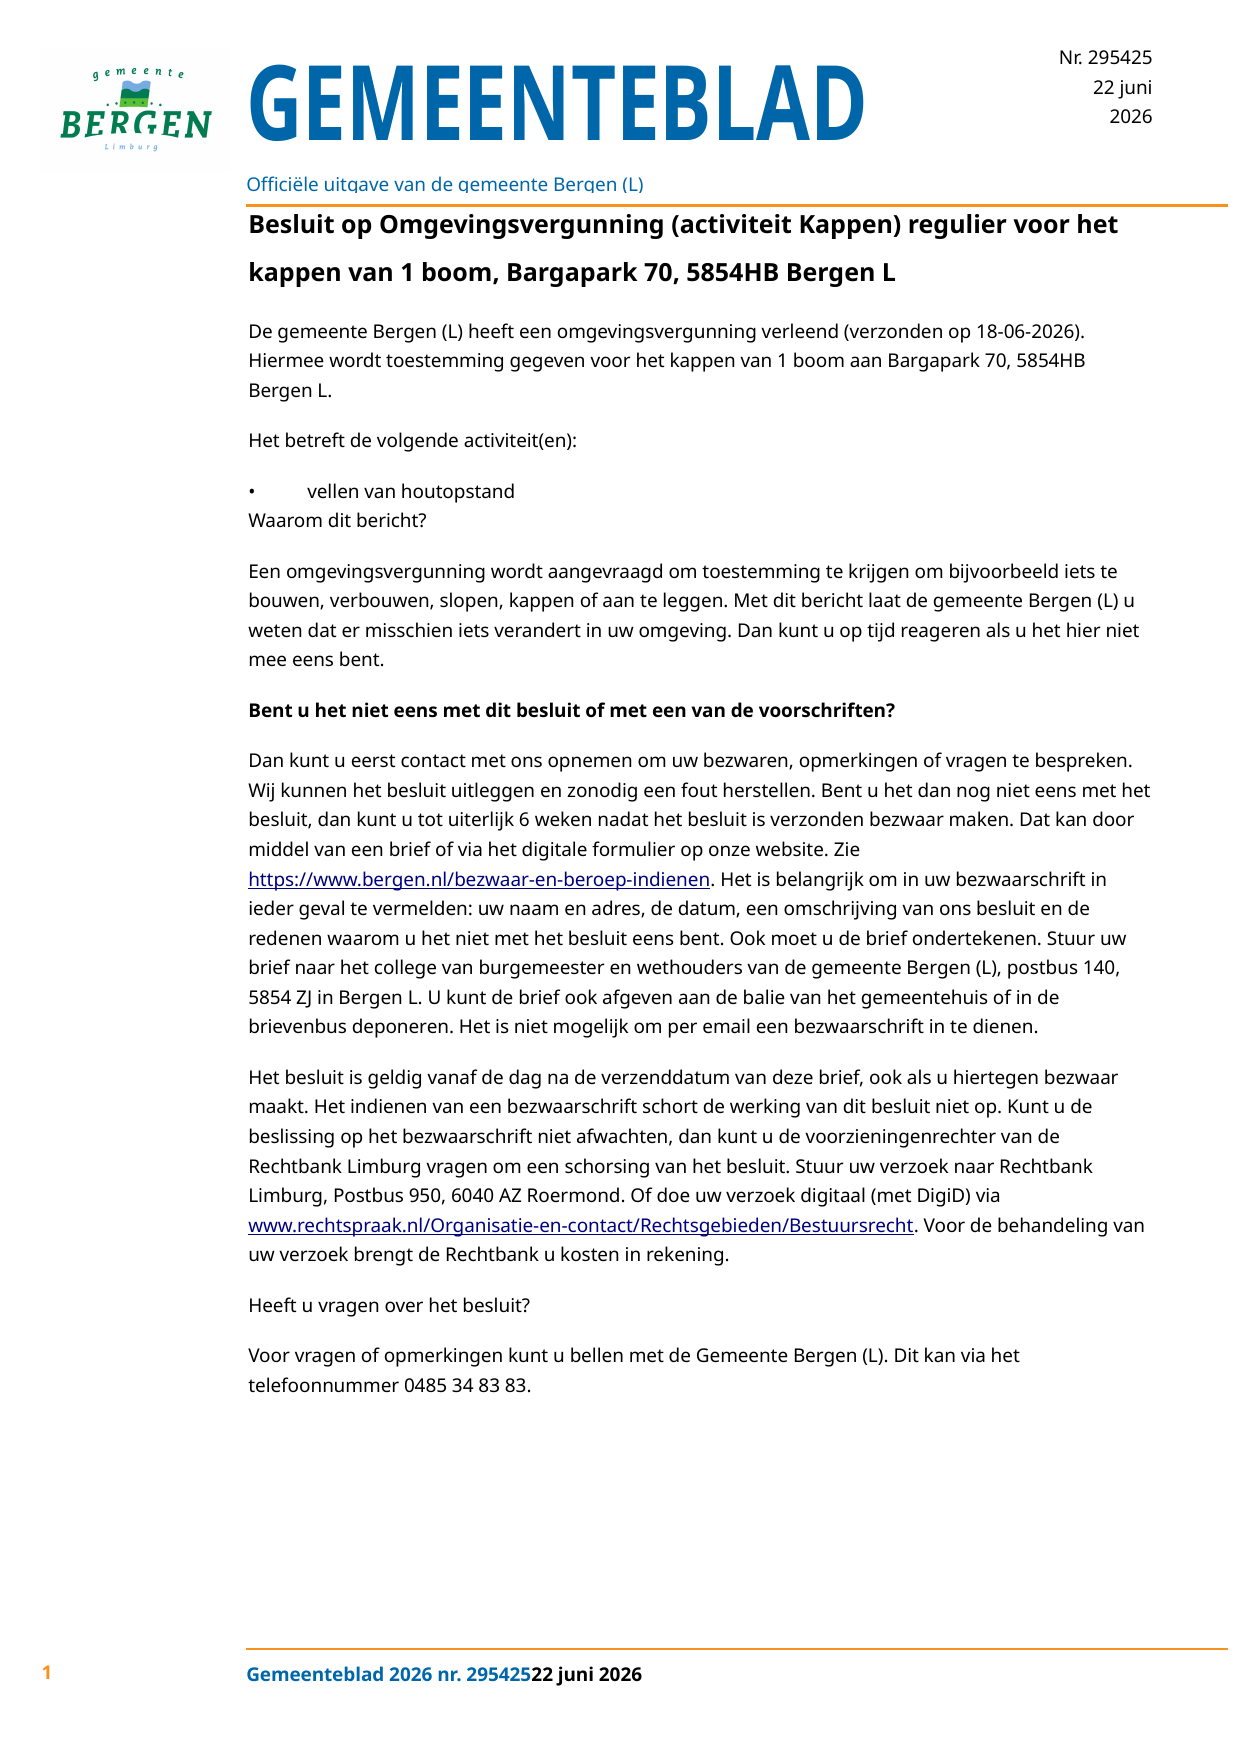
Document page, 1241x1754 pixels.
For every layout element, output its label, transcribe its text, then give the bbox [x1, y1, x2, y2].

list vellen van houtopstand [248, 478, 1152, 504]
text Besluit op Omgevingsvergunning (activiteit Kappen) regulier voor het kappen van 1 boom, Bargapark 70, 5854HB Bergen L [248, 207, 1152, 288]
text Een omgevingsvergunning wordt aangevraagd om toestemming te krijgen om bijvoorbeeld iets te bouwen, verbouwen, slopen, kappen of aan te leggen. Met dit bericht laat de gemeente Bergen (L) u weten dat er misschien iets verandert in uw omgeving. Dan kunt u op tijd reageren als u het hier niet mee eens bent. [248, 558, 1152, 672]
text Het besluit is geldig vanaf de dag na de verzenddatum van deze brief, ook als u hiertegen bezwaar maakt. Het indienen van een bezwaarschrift schort de werking van dit besluit niet op. Kunt u de beslissing op het bezwaarschrift niet afwachten, dan kunt u de voorzieningenrechter van de Rechtbank Limburg vragen om een schorsing van het besluit. Stuur uw verzoek naar Rechtbank Limburg, Postbus 950, 6040 AZ Roermond. Of doe uw verzoek digitaal (met DigiD) via www.rechtspraak.nl/Organisatie-en-contact/Rechtsgebieden/Bestuursrecht. Voor de behandeling van uw verzoek brengt de Rechtbank u kosten in rekening. [248, 1064, 1152, 1267]
picture [41, 47, 231, 172]
text Dan kunt u eerst contact met ons opnemen om uw bezwaren, opmerkingen of vragen te bespreken. Wij kunnen het besluit uitleggen en zonodig een fout herstellen. Bent u het dan nog niet eens met het besluit, dan kunt u tot uiterlijk 6 weken nadat het besluit is verzonden bezwaar maken. Dat kan door middel van een brief of via het digitale formulier op onze website. Zie https://www.bergen.nl/bezwaar-en-beroep-indienen. Het is belangrijk om in uw bezwaarschrift in ieder geval te vermelden: uw naam en adres, de datum, een omschrijving van ons besluit en de redenen waarom u het niet met het besluit eens bent. Ook moet u de brief ondertekenen. Stuur uw brief naar het college van burgemeester en wethouders van de gemeente Bergen (L), postbus 140, 5854 ZJ in Bergen L. U kunt de brief ook afgeven aan de balie van het gemeentehuis of in de brievenbus deponeren. Het is niet mogelijk om per email een bezwaarschrift in te dienen. [248, 747, 1152, 1039]
text Waarom dit bericht? [248, 507, 1152, 533]
text Voor vragen of opmerkingen kunt u bellen met de Gemeente Bergen (L). Dit kan via het telefoonnummer 0485 34 83 83. [248, 1342, 1152, 1398]
text De gemeente Bergen (L) heeft een omgevingsvergunning verleend (verzonden op 18-06-2026). Hiermee wordt toestemming gegeven voor het kappen van 1 boom aan Bargapark 70, 5854HB Bergen L. [248, 318, 1152, 403]
text Bent u het niet eens met dit besluit of met een van de voorschriften? [248, 697, 1152, 723]
text Heeft u vragen over het besluit? [248, 1292, 1152, 1318]
text Het betreft de volgende activiteit(en): [248, 427, 1152, 453]
